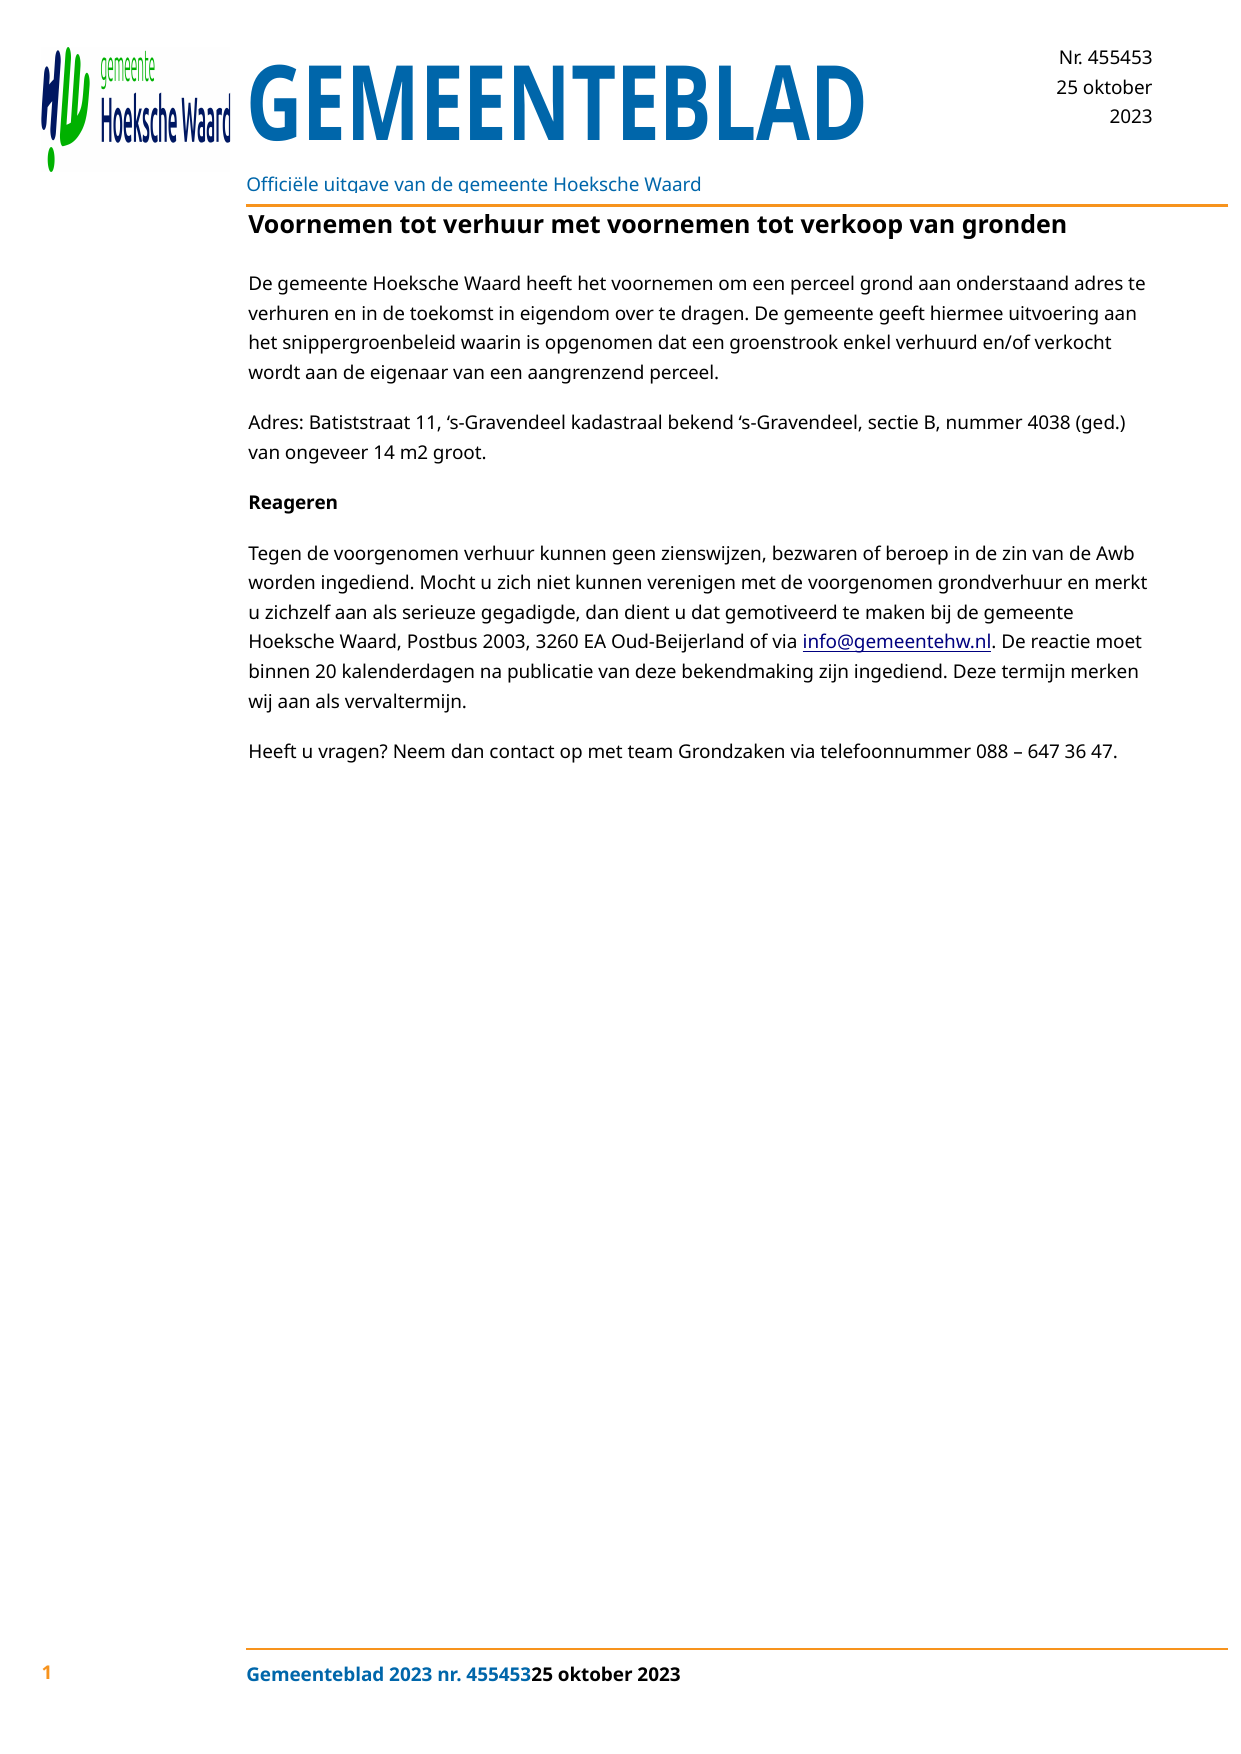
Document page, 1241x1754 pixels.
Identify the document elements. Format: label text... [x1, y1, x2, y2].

picture [41, 47, 231, 172]
text Adres: Batiststraat 11, ‘s-Gravendeel kadastraal bekend ‘s-Gravendeel, sectie B, nummer 4038 (ged.) van ongeveer 14 m2 groot. [248, 409, 1152, 465]
text Tegen de voorgenomen verhuur kunnen geen zienswijzen, bezwaren of beroep in de zin van de Awb worden ingediend. Mocht u zich niet kunnen verenigen met de voorgenomen grondverhuur en merkt u zichzelf aan als serieuze gegadigde, dan dient u dat gemotiveerd te maken bij de gemeente Hoeksche Waard, Postbus 2003, 3260 EA Oud-Beijerland of via info@gemeentehw.nl. De reactie moet binnen 20 kalenderdagen na publicatie van deze bekendmaking zijn ingediend. Deze termijn merken wij aan als vervaltermijn. [248, 540, 1152, 713]
text Reageren [248, 489, 1152, 515]
text Voornemen tot verhuur met voornemen tot verkoop van gronden [248, 207, 1152, 241]
text De gemeente Hoeksche Waard heeft het voornemen om een perceel grond aan onderstaand adres te verhuren en in de toekomst in eigendom over te dragen. De gemeente geeft hiermee uitvoering aan het snippergroenbeleid waarin is opgenomen dat een groenstrook enkel verhuurd en/of verkocht wordt aan de eigenaar van een aangrenzend perceel. [248, 270, 1152, 385]
text Heeft u vragen? Neem dan contact op met team Grondzaken via telefoonnummer 088 – 647 36 47. [248, 738, 1152, 764]
